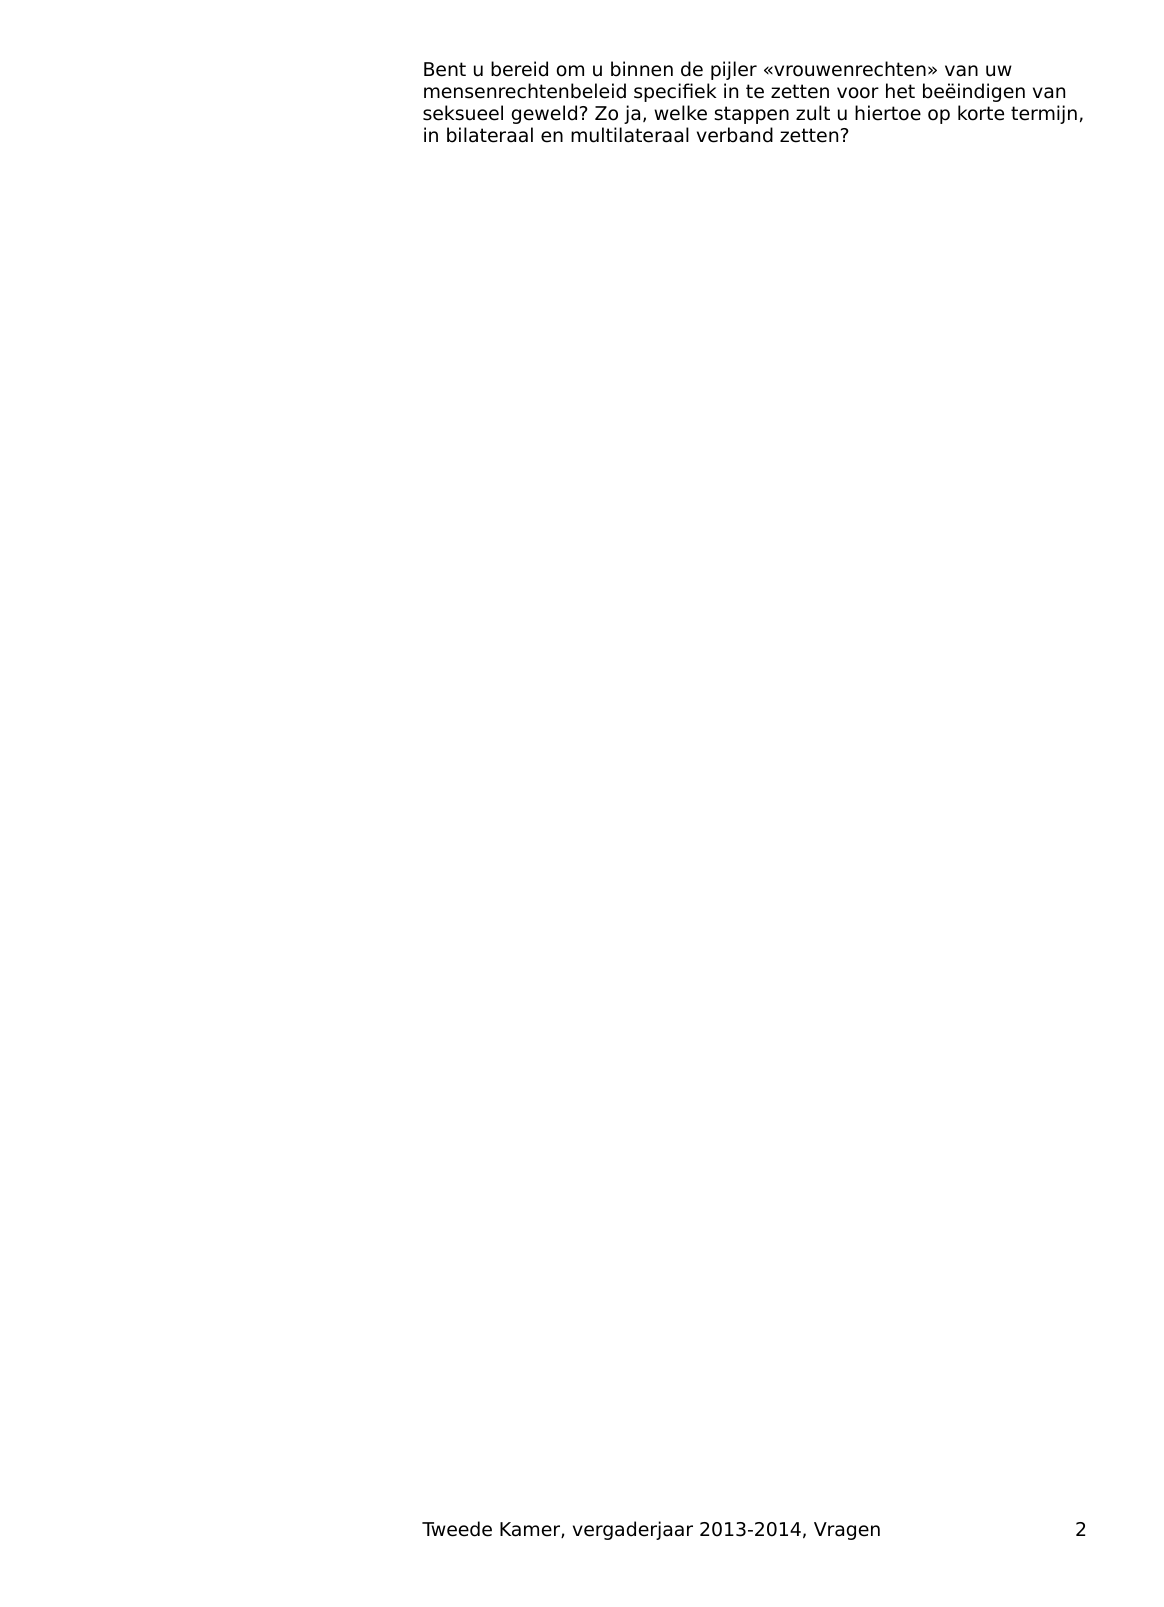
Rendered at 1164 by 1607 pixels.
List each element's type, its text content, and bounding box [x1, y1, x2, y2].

text Bent u bereid om u binnen de pijler «vrouwenrechten» van uw mensenrechtenbeleid specifiek in te zetten voor het beëindigen van seksueel geweld? Zo ja, welke stappen zult u hiertoe op korte termijn, in bilateraal en multilateraal verband zetten? [422, 59, 1087, 147]
